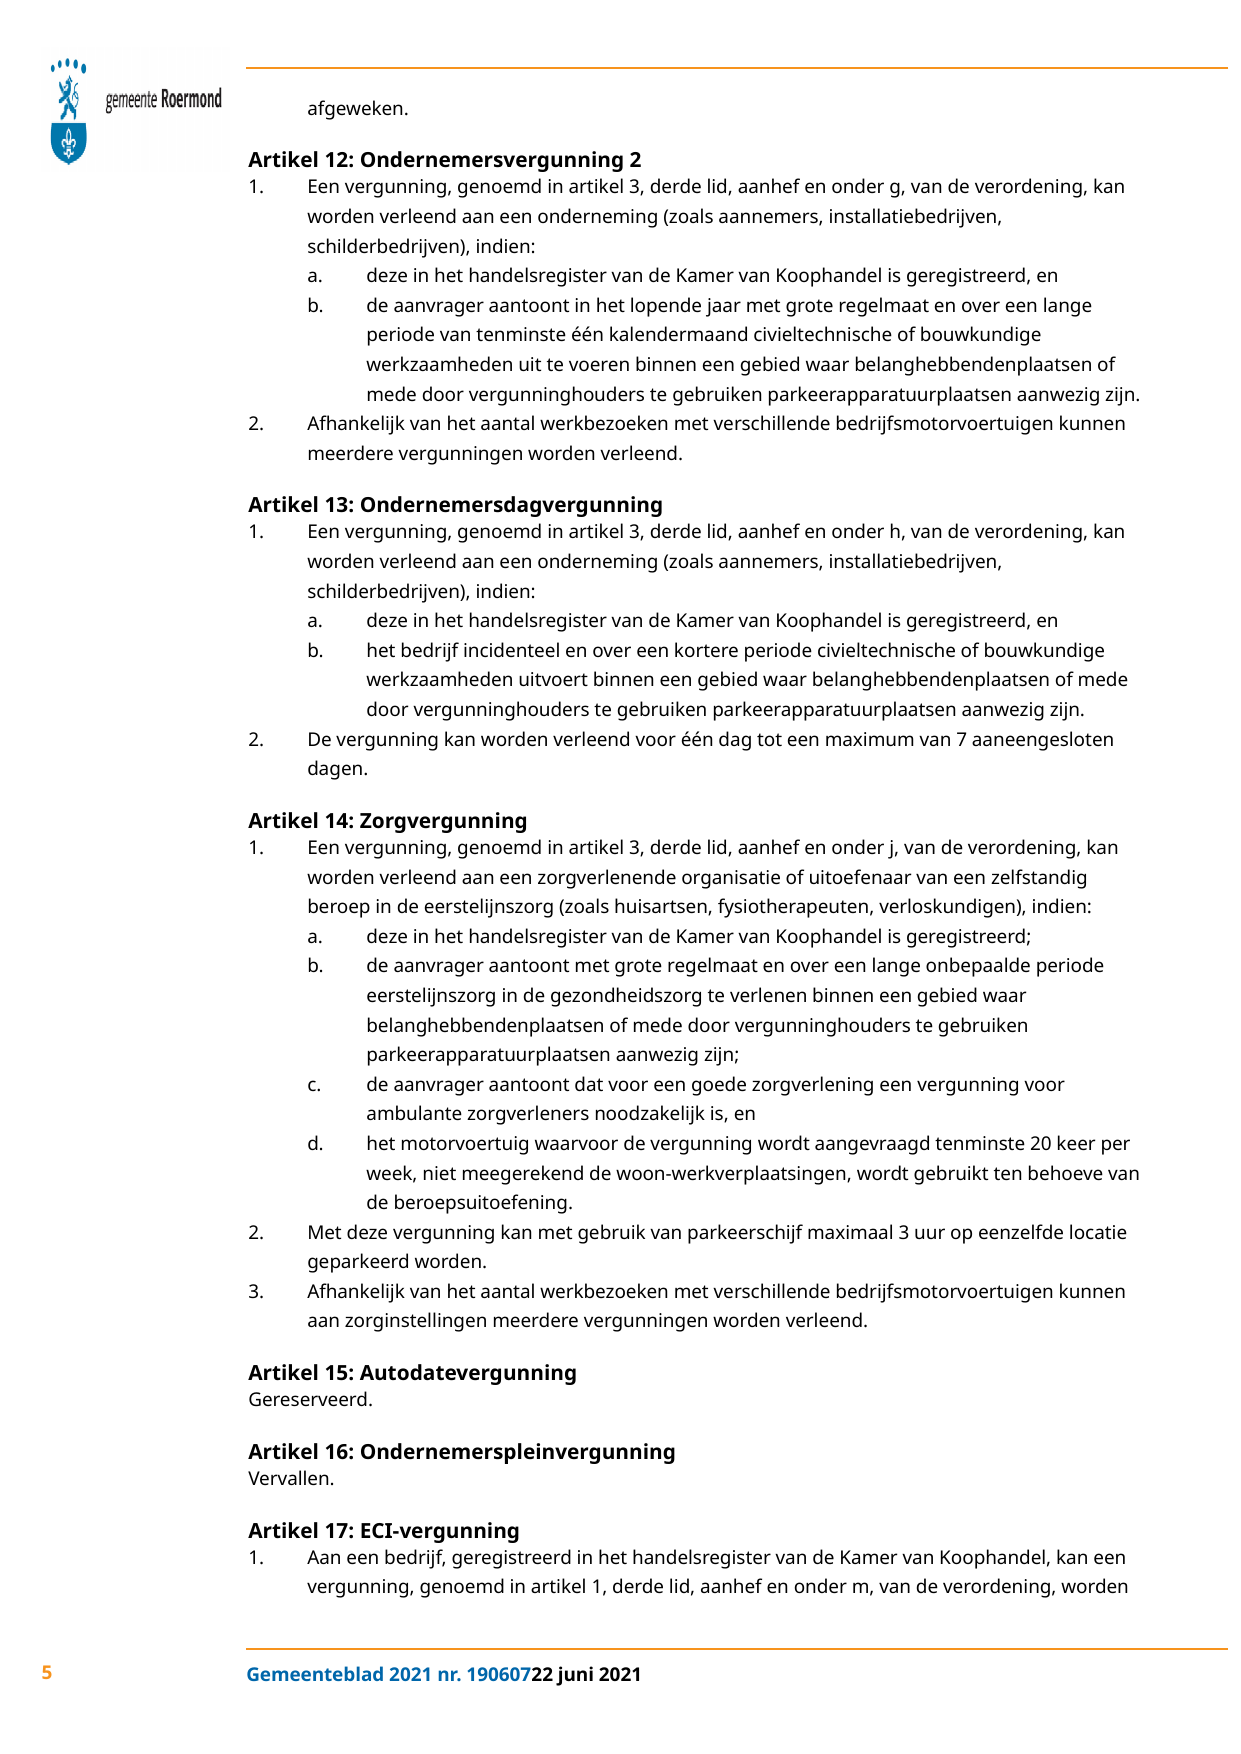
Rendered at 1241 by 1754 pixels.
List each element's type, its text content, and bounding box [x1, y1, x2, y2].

text Artikel 17: ECI-vergunning [248, 1516, 1152, 1544]
list deze in het handelsregister van de Kamer van Koophandel is geregistreerd, en [307, 607, 1152, 633]
list De vergunning kan worden verleend voor één dag tot een maximum van 7 aaneengesloten dagen. [248, 726, 1152, 781]
list Afhankelijk van het aantal werkbezoeken met verschillende bedrijfsmotorvoertuigen kunnen aan zorginstellingen meerdere vergunningen worden verleend. [248, 1278, 1152, 1333]
text Artikel 14: Zorgvergunning [248, 806, 1152, 834]
list Afhankelijk van het aantal werkbezoeken met verschillende bedrijfsmotorvoertuigen kunnen meerdere vergunningen worden verleend. [248, 410, 1152, 466]
text Artikel 16: Ondernemerspleinvergunning [248, 1437, 1152, 1465]
list het motorvoertuig waarvoor de vergunning wordt aangevraagd tenminste 20 keer per week, niet meegerekend de woon-werkverplaatsingen, wordt gebruikt ten behoeve van de beroepsuitoefening. [307, 1130, 1152, 1215]
list Aan een bedrijf, geregistreerd in het handelsregister van de Kamer van Koophandel, kan een vergunning, genoemd in artikel 1, derde lid, aanhef en onder m, van de verordening, worden [248, 1544, 1152, 1599]
picture [41, 47, 231, 172]
list de aanvrager aantoont in het lopende jaar met grote regelmaat en over een lange periode van tenminste één kalendermaand civieltechnische of bouwkundige werkzaamheden uit te voeren binnen een gebied waar belanghebbendenplaatsen of mede door vergunninghouders te gebruiken parkeerapparatuurplaatsen aanwezig zijn. [307, 292, 1152, 406]
text Artikel 15: Autodatevergunning [248, 1358, 1152, 1386]
text Vervallen. [248, 1465, 1152, 1491]
text Artikel 12: Ondernemersvergunning 2 [248, 145, 1152, 174]
list afgeweken. [248, 95, 1152, 121]
list het bedrijf incidenteel en over een kortere periode civieltechnische of bouwkundige werkzaamheden uitvoert binnen een gebied waar belanghebbendenplaatsen of mede door vergunninghouders te gebruiken parkeerapparatuurplaatsen aanwezig zijn. [307, 637, 1152, 722]
list deze in het handelsregister van de Kamer van Koophandel is geregistreerd; [307, 923, 1152, 949]
list de aanvrager aantoont met grote regelmaat en over een lange onbepaalde periode eerstelijnszorg in de gezondheidszorg te verlenen binnen een gebied waar belanghebbendenplaatsen of mede door vergunninghouders te gebruiken parkeerapparatuurplaatsen aanwezig zijn; [307, 953, 1152, 1067]
list Een vergunning, genoemd in artikel 3, derde lid, aanhef en onder h, van de verordening, kan worden verleend aan een onderneming (zoals aannemers, installatiebedrijven, schilderbedrijven), indien: [248, 519, 1152, 604]
list Een vergunning, genoemd in artikel 3, derde lid, aanhef en onder g, van de verordening, kan worden verleend aan een onderneming (zoals aannemers, installatiebedrijven, schilderbedrijven), indien: [248, 174, 1152, 258]
list deze in het handelsregister van de Kamer van Koophandel is geregistreerd, en [307, 262, 1152, 288]
text Artikel 13: Ondernemersdagvergunning [248, 490, 1152, 519]
list de aanvrager aantoont dat voor een goede zorgverlening een vergunning voor ambulante zorgverleners noodzakelijk is, en [307, 1071, 1152, 1126]
list Een vergunning, genoemd in artikel 3, derde lid, aanhef en onder j, van de verordening, kan worden verleend aan een zorgverlenende organisatie of uitoefenaar van een zelfstandig beroep in de eerstelijnszorg (zoals huisartsen, fysiotherapeuten, verloskundigen), indien: [248, 834, 1152, 919]
text Gereserveerd. [248, 1386, 1152, 1412]
list Met deze vergunning kan met gebruik van parkeerschijf maximaal 3 uur op eenzelfde locatie geparkeerd worden. [248, 1219, 1152, 1274]
